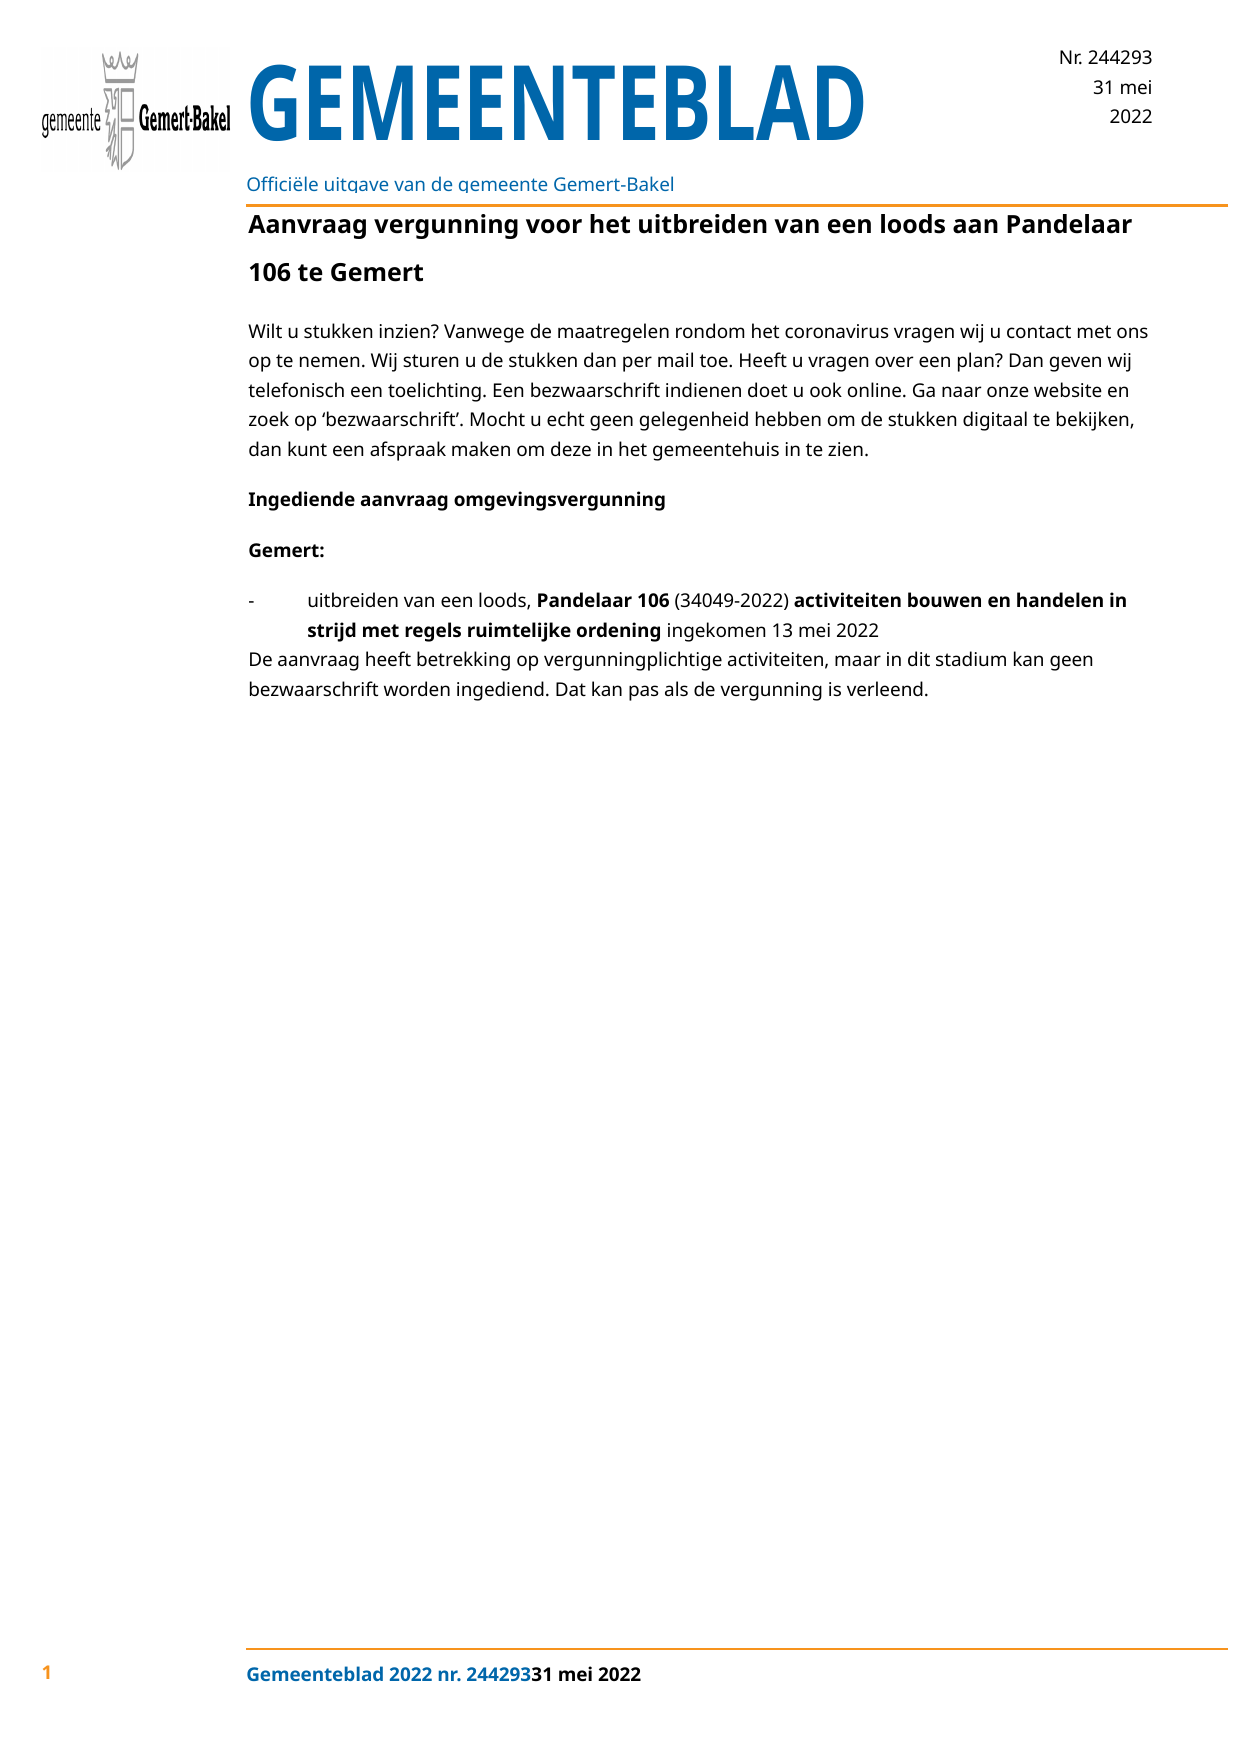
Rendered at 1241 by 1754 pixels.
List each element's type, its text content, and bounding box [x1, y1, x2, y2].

list uitbreiden van een loods, Pandelaar 106 (34049-2022) activiteiten bouwen en handelen in strijd met regels ruimtelijke ordening ingekomen 13 mei 2022 [248, 587, 1152, 643]
text De aanvraag heeft betrekking op vergunningplichtige activiteiten, maar in dit stadium kan geen bezwaarschrift worden ingediend. Dat kan pas als de vergunning is verleend. [248, 647, 1152, 702]
picture [41, 47, 231, 172]
text Ingediende aanvraag omgevingsvergunning [248, 487, 1152, 512]
text Wilt u stukken inzien? Vanwege de maatregelen rondom het coronavirus vragen wij u contact met ons op te nemen. Wij sturen u de stukken dan per mail toe. Heeft u vragen over een plan? Dan geven wij telefonisch een toelichting. Een bezwaarschrift indienen doet u ook online. Ga naar onze website en zoek op ‘bezwaarschrift’. Mocht u echt geen gelegenheid hebben om de stukken digitaal te bekijken, dan kunt een afspraak maken om deze in het gemeentehuis in te zien. [248, 318, 1152, 462]
text Gemert: [248, 537, 1152, 563]
text Aanvraag vergunning voor het uitbreiden van een loods aan Pandelaar 106 te Gemert [248, 207, 1152, 288]
